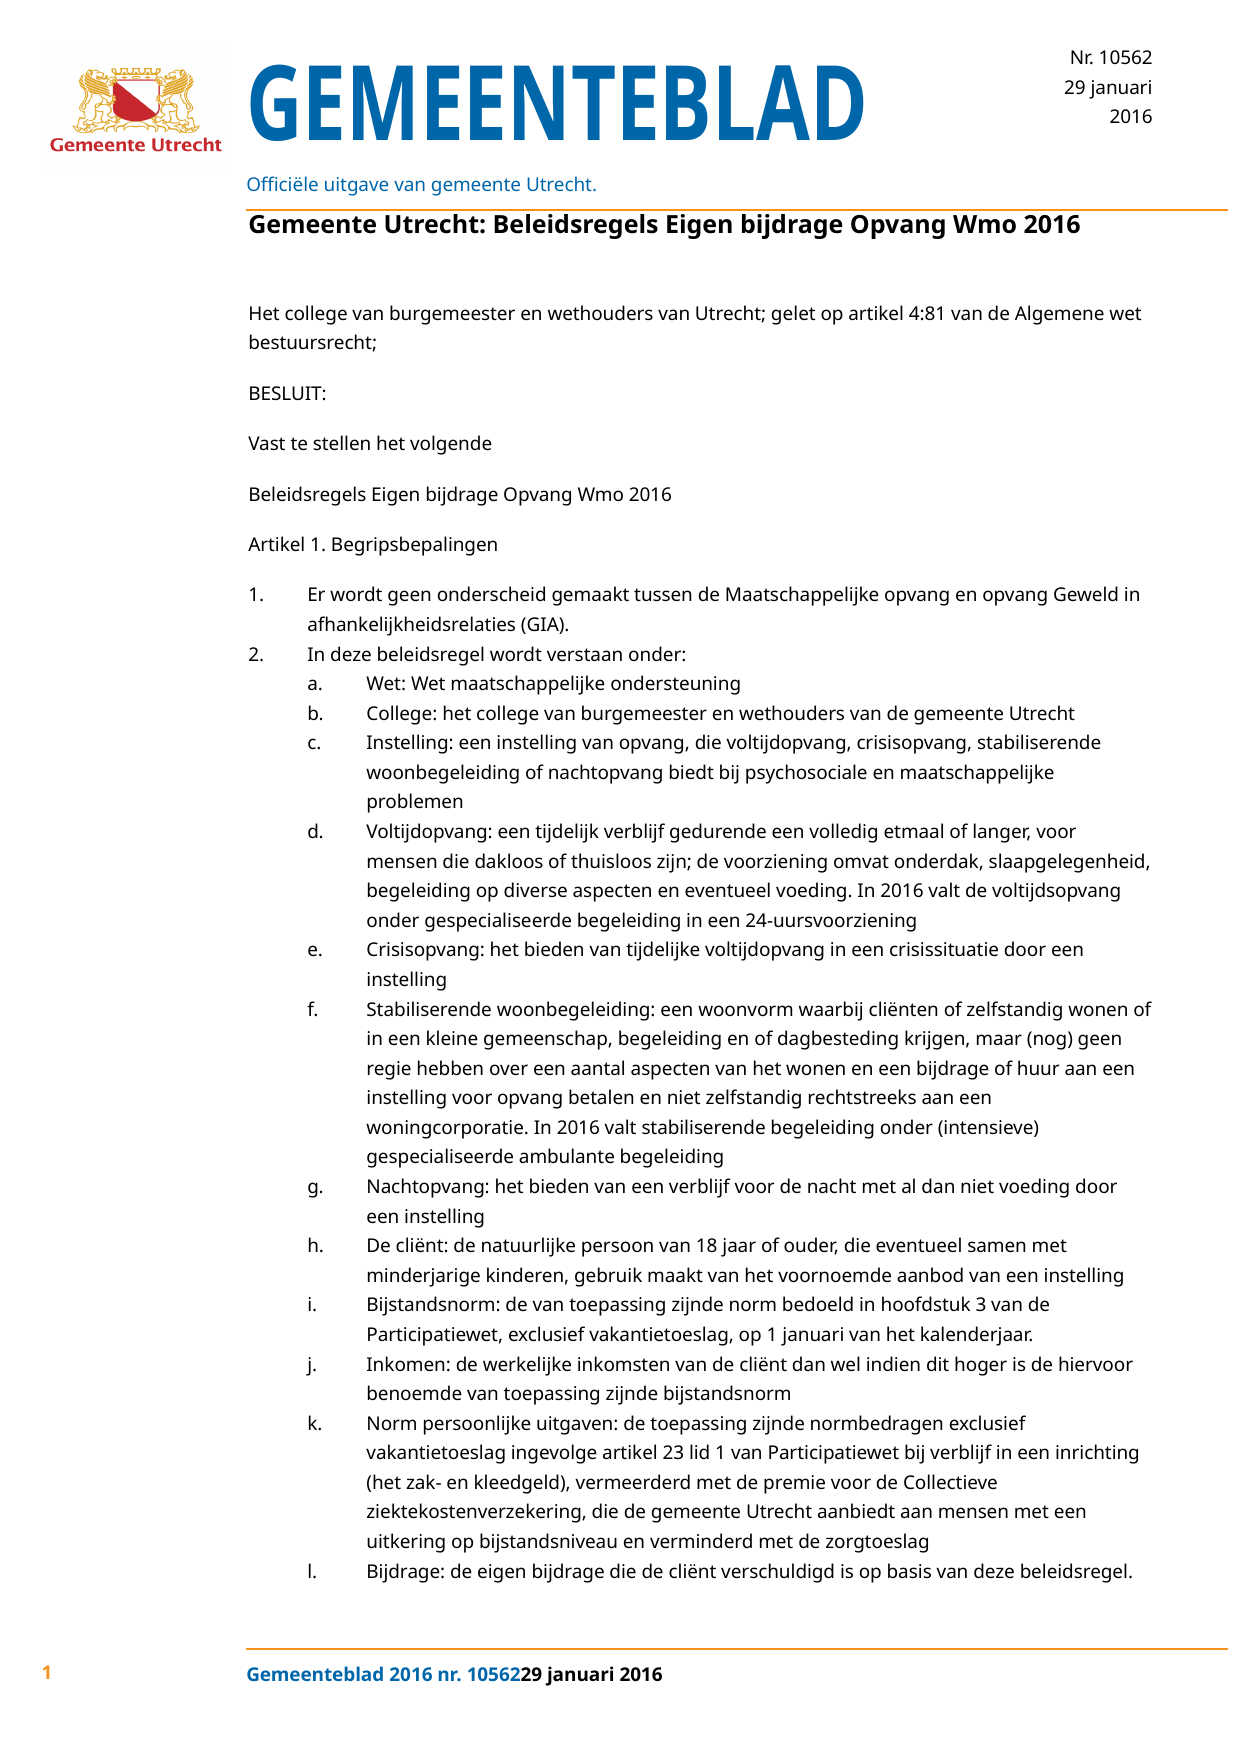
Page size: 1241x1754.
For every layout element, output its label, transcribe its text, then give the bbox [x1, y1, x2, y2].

list Stabiliserende woonbegeleiding: een woonvorm waarbij cliënten of zelfstandig wonen of in een kleine gemeenschap, begeleiding en of dagbesteding krijgen, maar (nog) geen regie hebben over een aantal aspecten van het wonen en een bijdrage of huur aan een instelling voor opvang betalen en niet zelfstandig rechtstreeks aan een woningcorporatie. In 2016 valt stabiliserende begeleiding onder (intensieve) gespecialiseerde ambulante begeleiding [307, 996, 1152, 1169]
text Beleidsregels Eigen bijdrage Opvang Wmo 2016 [248, 481, 1152, 506]
list Bijstandsnorm: de van toepassing zijnde norm bedoeld in hoofdstuk 3 van de Participatiewet, exclusief vakantietoeslag, op 1 januari van het kalenderjaar. [307, 1292, 1152, 1347]
text Het college van burgemeester en wethouders van Utrecht; gelet op artikel 4:81 van de Algemene wet bestuursrecht; [248, 300, 1152, 355]
list Wet: Wet maatschappelijke ondersteuning [307, 670, 1152, 696]
list Bijdrage: de eigen bijdrage die de cliënt verschuldigd is op basis van deze beleidsregel. [307, 1558, 1152, 1583]
text BESLUIT: [248, 380, 1152, 406]
list Norm persoonlijke uitgaven: de toepassing zijnde normbedragen exclusief vakantietoeslag ingevolge artikel 23 lid 1 van Participatiewet bij verblijf in een inrichting (het zak- en kleedgeld), vermeerderd met de premie voor de Collectieve ziektekostenverzekering, die de gemeente Utrecht aanbiedt aan mensen met een uitkering op bijstandsniveau en verminderd met de zorgtoeslag [307, 1410, 1152, 1554]
list Crisisopvang: het bieden van tijdelijke voltijdopvang in een crisissituatie door een instelling [307, 937, 1152, 992]
list Inkomen: de werkelijke inkomsten van de cliënt dan wel indien dit hoger is de hiervoor benoemde van toepassing zijnde bijstandsnorm [307, 1351, 1152, 1406]
list De cliënt: de natuurlijke persoon van 18 jaar of ouder, die eventueel samen met minderjarige kinderen, gebruik maakt van het voornoemde aanbod van een instelling [307, 1232, 1152, 1288]
text Artikel 1. Begripsbepalingen [248, 531, 1152, 557]
list Instelling: een instelling van opvang, die voltijdopvang, crisisopvang, stabiliserende woonbegeleiding of nachtopvang biedt bij psychosociale en maatschappelijke problemen [307, 729, 1152, 814]
list Nachtopvang: het bieden van een verblijf voor de nacht met al dan niet voeding door een instelling [307, 1173, 1152, 1228]
text Gemeente Utrecht: Beleidsregels Eigen bijdrage Opvang Wmo 2016 [248, 211, 1152, 241]
list In deze beleidsregel wordt verstaan onder: [248, 641, 1152, 666]
list Voltijdopvang: een tijdelijk verblijf gedurende een volledig etmaal of langer, voor mensen die dakloos of thuisloos zijn; de voorziening omvat onderdak, slaapgelegenheid, begeleiding op diverse aspecten en eventueel voeding. In 2016 valt de voltijdsopvang onder gespecialiseerde begeleiding in een 24-uursvoorziening [307, 818, 1152, 933]
list Er wordt geen onderscheid gemaakt tussen de Maatschappelijke opvang en opvang Geweld in afhankelijkheidsrelaties (GIA). [248, 582, 1152, 637]
picture [41, 47, 231, 172]
text Vast te stellen het volgende [248, 430, 1152, 456]
list College: het college van burgemeester en wethouders van de gemeente Utrecht [307, 700, 1152, 726]
